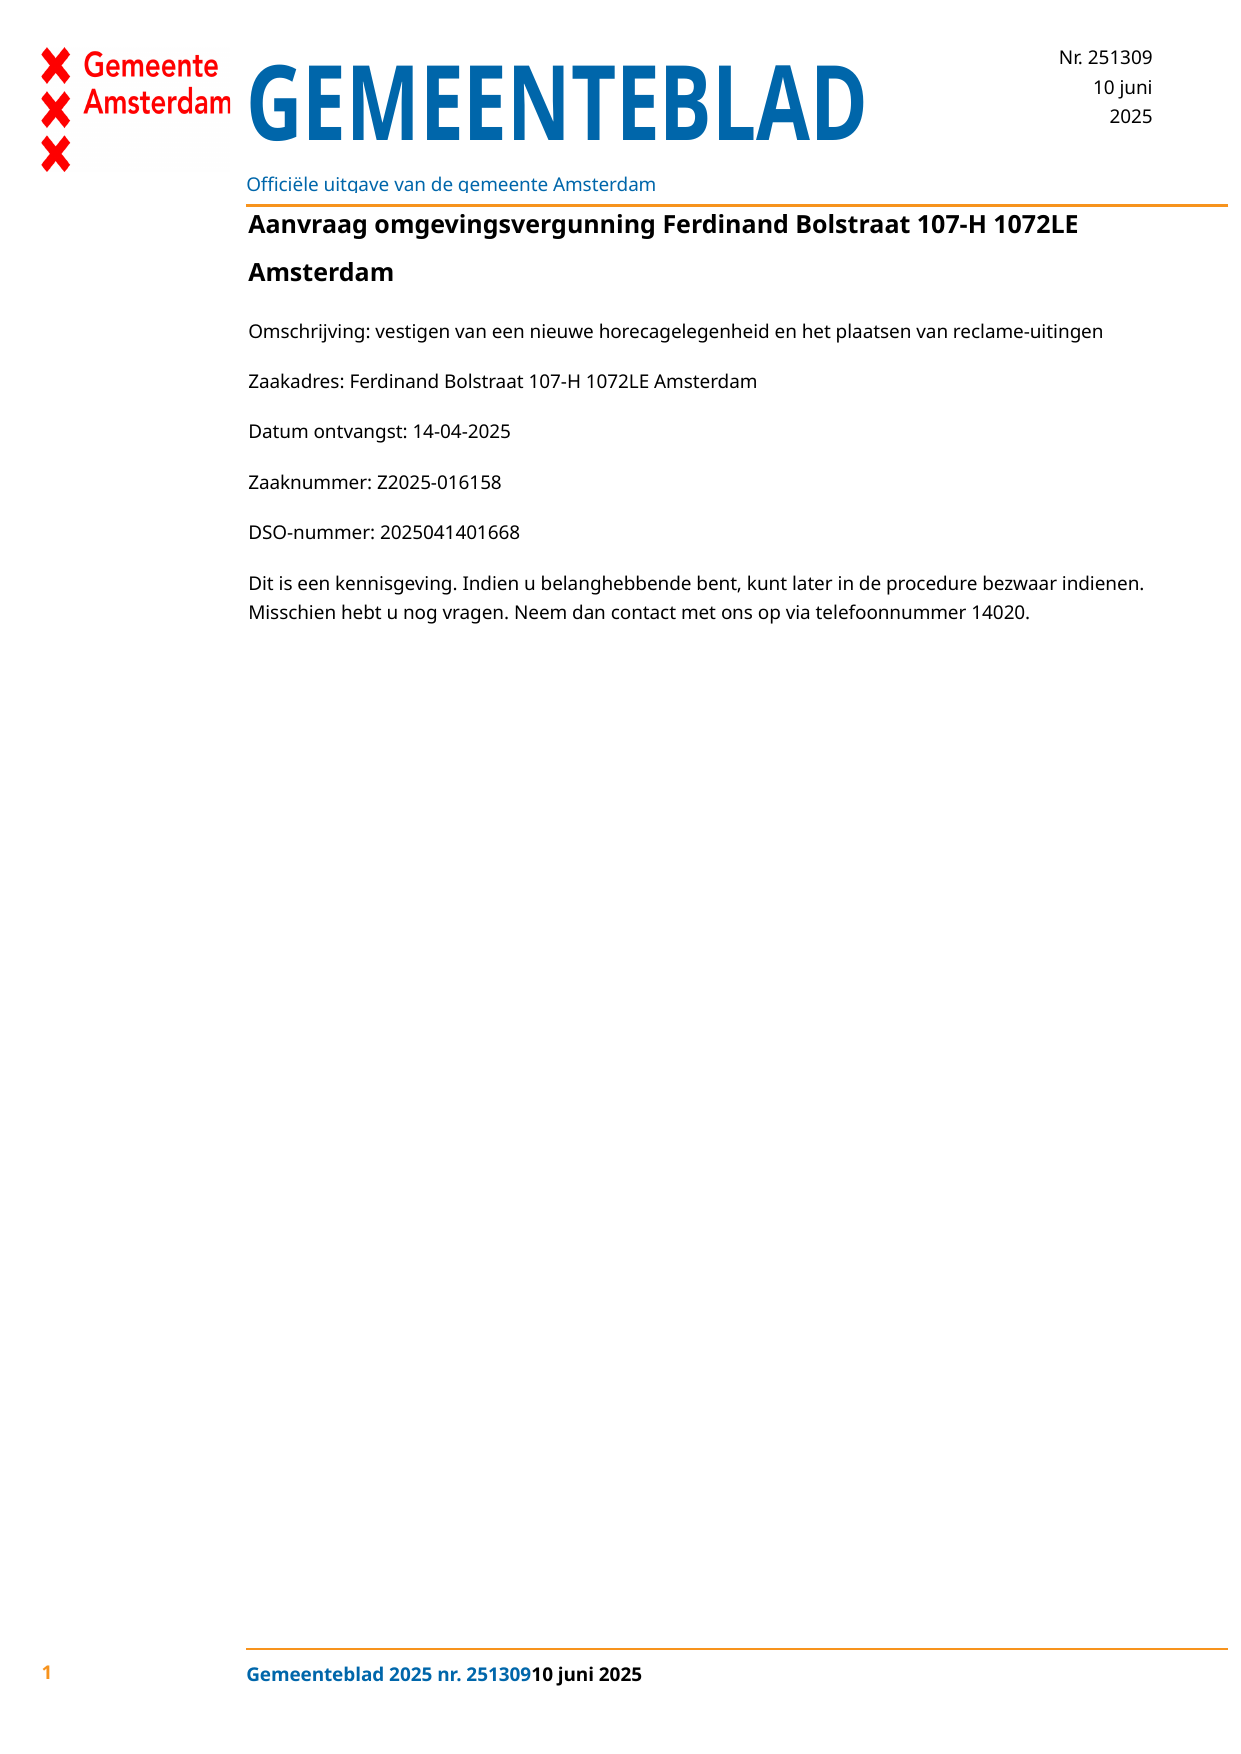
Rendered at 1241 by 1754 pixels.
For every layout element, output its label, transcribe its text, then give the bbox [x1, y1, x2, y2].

text Zaakadres: Ferdinand Bolstraat 107-H 1072LE Amsterdam [248, 368, 1152, 394]
text Zaaknummer: Z2025-016158 [248, 469, 1152, 495]
text DSO-nummer: 2025041401668 [248, 519, 1152, 545]
picture [41, 47, 231, 172]
text Dit is een kennisgeving. Indien u belanghebbende bent, kunt later in de procedure bezwaar indienen. Misschien hebt u nog vragen. Neem dan contact met ons op via telefoonnummer 14020. [248, 570, 1152, 625]
text Aanvraag omgevingsvergunning Ferdinand Bolstraat 107-H 1072LE Amsterdam [248, 207, 1152, 288]
text Datum ontvangst: 14-04-2025 [248, 419, 1152, 444]
text Omschrijving: vestigen van een nieuwe horecagelegenheid en het plaatsen van reclame-uitingen [248, 318, 1152, 344]
